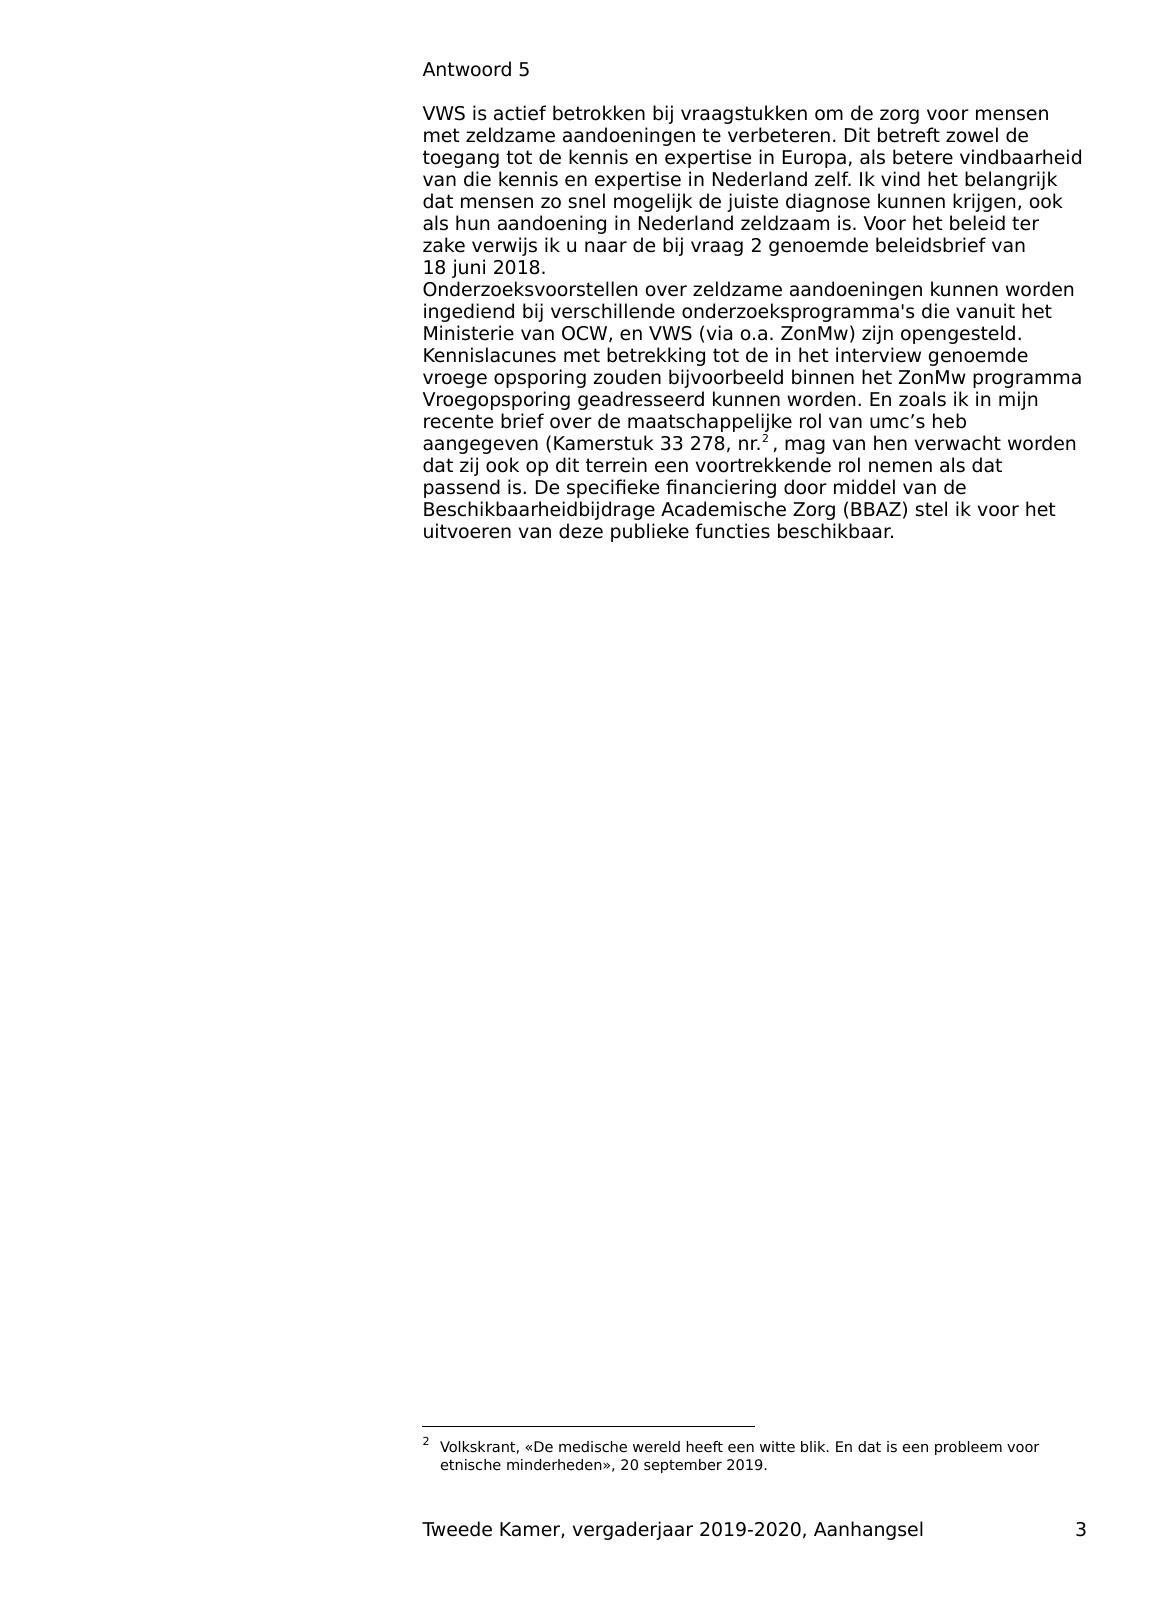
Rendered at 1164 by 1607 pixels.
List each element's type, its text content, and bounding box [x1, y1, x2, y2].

text Onderzoeksvoorstellen over zeldzame aandoeningen kunnen worden ingediend bij verschillende onderzoeksprogramma's die vanuit het Ministerie van OCW, en VWS (via o.a. ZonMw) zijn opengesteld. Kennislacunes met betrekking tot de in het interview genoemde vroege opsporing zouden bijvoorbeeld binnen het ZonMw programma Vroegopsporing geadresseerd kunnen worden. En zoals ik in mijn recente brief over de maatschappelijke rol van umc’s heb aangegeven (Kamerstuk 33 278, nr., mag van hen verwacht worden dat zij ook op dit terrein een voortrekkende rol nemen als dat passend is. De specifieke financiering door middel van de Beschikbaarheidbijdrage Academische Zorg (BBAZ) stel ik voor het uitvoeren van deze publieke functies beschikbaar. [422, 279, 1087, 543]
text VWS is actief betrokken bij vraagstukken om de zorg voor mensen met zeldzame aandoeningen te verbeteren. Dit betreft zowel de toegang tot de kennis en expertise in Europa, als betere vindbaarheid van die kennis en expertise in Nederland zelf. Ik vind het belangrijk dat mensen zo snel mogelijk de juiste diagnose kunnen krijgen, ook als hun aandoening in Nederland zeldzaam is. Voor het beleid ter zake verwijs ik u naar de bij vraag 2 genoemde beleidsbrief van 18 juni 2018. [422, 103, 1087, 279]
text Antwoord 5 [422, 59, 1087, 81]
text Volkskrant, «De medische wereld heeft een witte blik. En dat is een probleem voor etnische minderheden», 20 september 2019. [422, 1435, 1087, 1474]
